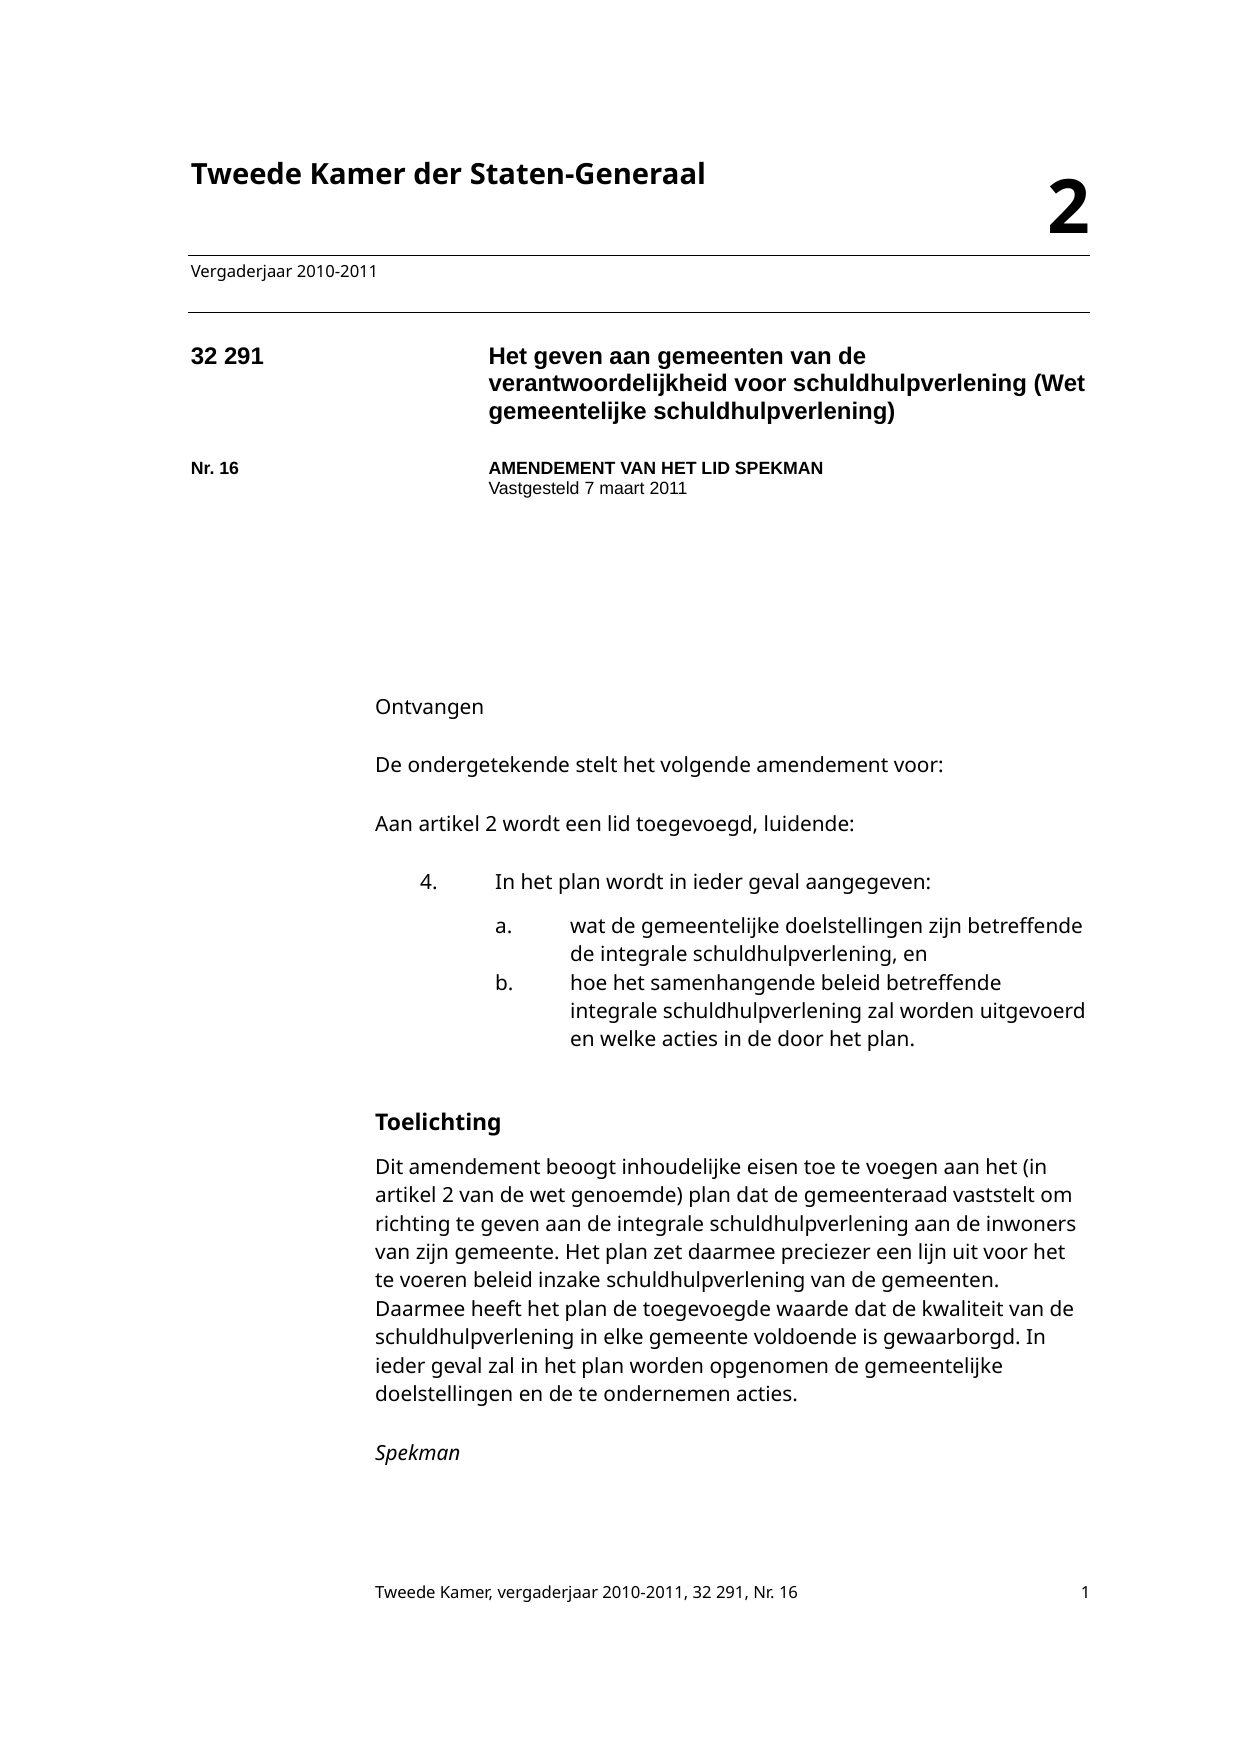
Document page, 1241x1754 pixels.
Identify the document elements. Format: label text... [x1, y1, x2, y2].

table_cell AMENDEMENT VAN HET LID SPEKMAN Vastgesteld 7 maart 2011 [485, 455, 1090, 573]
table_cell Het geven aan gemeenten van de verantwoordelijkheid voor schuldhulpverlening (Wet gemeentelijke schuldhulpverlening) [485, 339, 1090, 454]
table_cell [485, 256, 1090, 312]
list wat de gemeentelijke doelstellingen zijn betreffende de integrale schuldhulpverlening, en [495, 911, 1090, 968]
text Aan artikel 2 wordt een lid toegevoegd, luidende: [375, 809, 1090, 837]
table_cell 32 291 [188, 339, 485, 454]
text Spekman [375, 1438, 1090, 1466]
list In het plan wordt in ieder geval aangegeven: [420, 867, 1090, 896]
table_header Tweede Kamer der Staten-Generaal [188, 150, 909, 255]
table_header 2 [910, 150, 1090, 255]
table_cell Nr. 16 [188, 455, 485, 573]
text Ontvangen [375, 692, 1090, 721]
table_cell Vergaderjaar 2010-2011 [188, 256, 485, 312]
subtitle Toelichting [375, 1106, 1090, 1137]
table_cell [188, 313, 485, 339]
table_cell [485, 313, 1090, 339]
text De ondergetekende stelt het volgende amendement voor: [375, 751, 1090, 779]
text Dit amendement beoogt inhoudelijke eisen toe te voegen aan het (in artikel 2 van de wet genoemde) plan dat de gemeenteraad vaststelt om richting te geven aan de integrale schuldhulpverlening aan de inwoners van zijn gemeente. Het plan zet daarmee preciezer een lijn uit voor het te voeren beleid inzake schuldhulpverlening van de gemeenten. Daarmee heeft het plan de toegevoegde waarde dat de kwaliteit van de schuldhulpverlening in elke gemeente voldoende is gewaarborgd. In ieder geval zal in het plan worden opgenomen de gemeentelijke doelstellingen en de te ondernemen acties. [375, 1152, 1090, 1408]
list hoe het samenhangende beleid betreffende integrale schuldhulpverlening zal worden uitgevoerd en welke acties in de door het plan. [495, 968, 1090, 1053]
